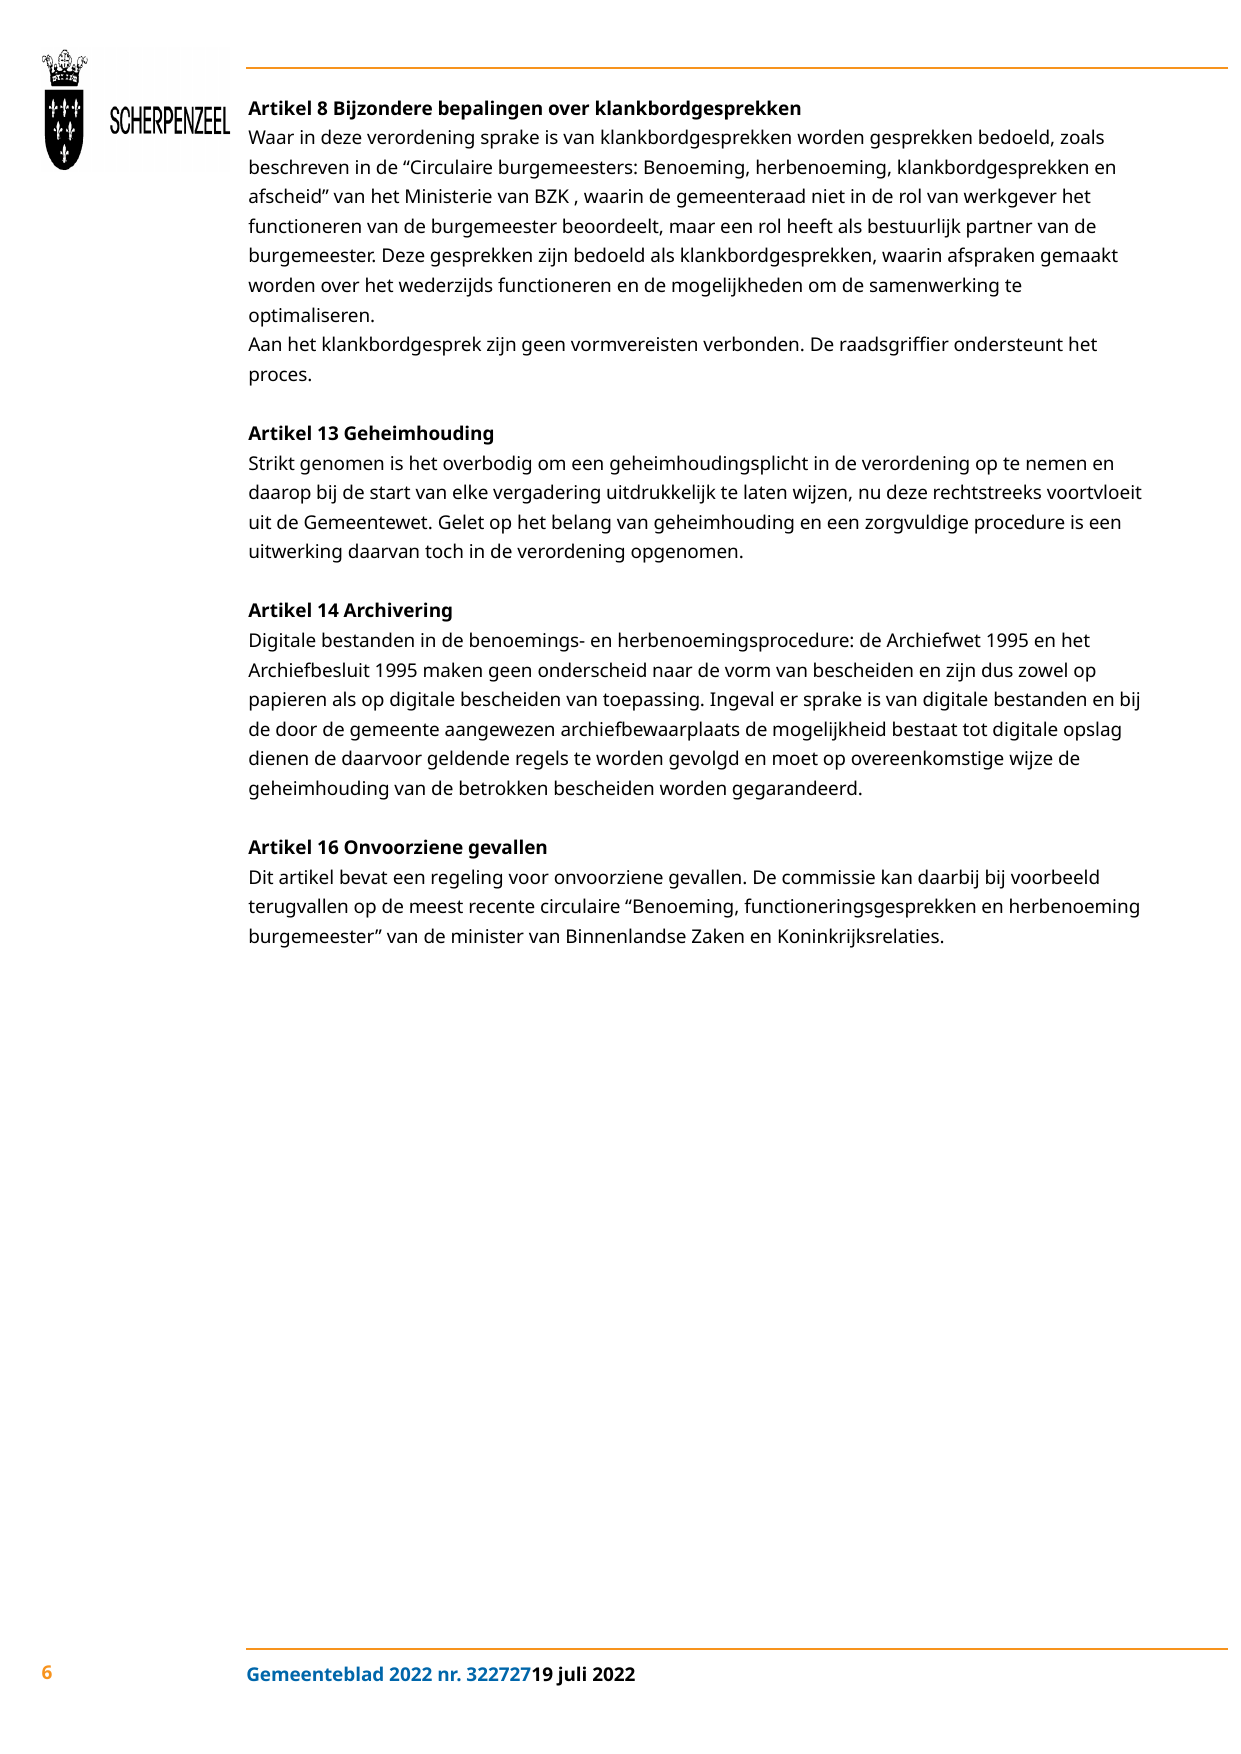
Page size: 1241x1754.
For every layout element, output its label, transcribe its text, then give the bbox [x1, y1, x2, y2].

text Artikel 14 Archivering [248, 598, 1152, 623]
text Artikel 16 Onvoorziene gevallen [248, 834, 1152, 860]
text Digitale bestanden in de benoemings- en herbenoemingsprocedure: de Archiefwet 1995 en het Archiefbesluit 1995 maken geen onderscheid naar de vorm van bescheiden en zijn dus zowel op papieren als op digitale bescheiden van toepassing. Ingeval er sprake is van digitale bestanden en bij de door de gemeente aangewezen archiefbewaarplaats de mogelijkheid bestaat tot digitale opslag dienen de daarvoor geldende regels te worden gevolgd en moet op overeenkomstige wijze de geheimhouding van de betrokken bescheiden worden gegarandeerd. [248, 627, 1152, 801]
text Artikel 8 Bijzondere bepalingen over klankbordgesprekken [248, 95, 1152, 121]
text Artikel 13 Geheimhouding [248, 420, 1152, 446]
text Strikt genomen is het overbodig om een geheimhoudingsplicht in de verordening op te nemen en daarop bij de start van elke vergadering uitdrukkelijk te laten wijzen, nu deze rechtstreeks voortvloeit uit de Gemeentewet. Gelet op het belang van geheimhouding en een zorgvuldige procedure is een uitwerking daarvan toch in de verordening opgenomen. [248, 450, 1152, 564]
text Aan het klankbordgesprek zijn geen vormvereisten verbonden. De raadsgriffier ondersteunt het proces. [248, 331, 1152, 387]
picture [41, 47, 231, 172]
text Dit artikel bevat een regeling voor onvoorziene gevallen. De commissie kan daarbij bij voorbeeld terugvallen op de meest recente circulaire “Benoeming, functioneringsgesprekken en herbenoeming burgemeester” van de minister van Binnenlandse Zaken en Koninkrijksrelaties. [248, 864, 1152, 949]
text Waar in deze verordening sprake is van klankbordgesprekken worden gesprekken bedoeld, zoals beschreven in de “Circulaire burgemeesters: Benoeming, herbenoeming, klankbordgesprekken en afscheid” van het Ministerie van BZK , waarin de gemeenteraad niet in de rol van werkgever het functioneren van de burgemeester beoordeelt, maar een rol heeft als bestuurlijk partner van de burgemeester. Deze gesprekken zijn bedoeld als klankbordgesprekken, waarin afspraken gemaakt worden over het wederzijds functioneren en de mogelijkheden om de samenwerking te optimaliseren. [248, 124, 1152, 328]
